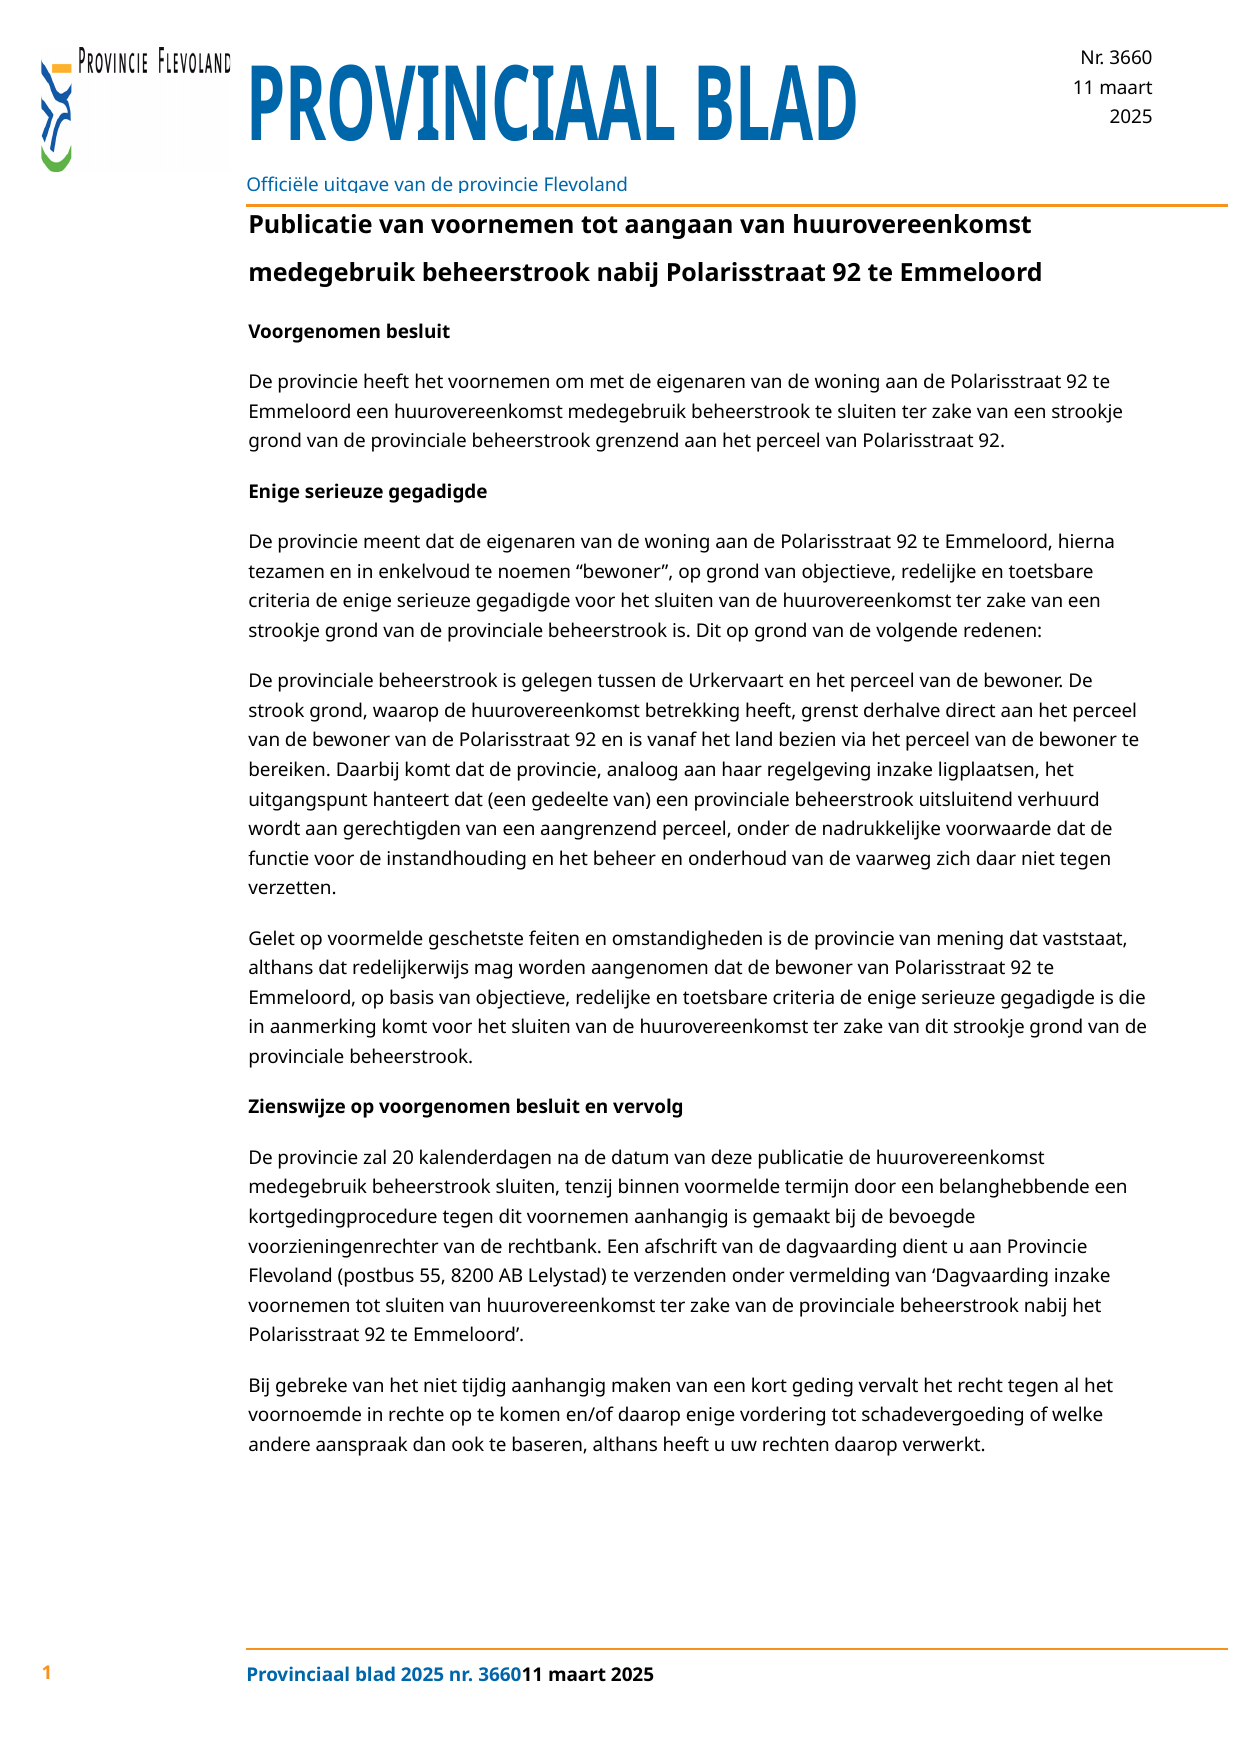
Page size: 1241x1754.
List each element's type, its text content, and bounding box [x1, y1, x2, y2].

picture [41, 47, 231, 172]
text De provincie meent dat de eigenaren van de woning aan de Polarisstraat 92 te Emmeloord, hierna tezamen en in enkelvoud te noemen “bewoner”, op grond van objectieve, redelijke en toetsbare criteria de enige serieuze gegadigde voor het sluiten van de huurovereenkomst ter zake van een strookje grond van de provinciale beheerstrook is. Dit op grond van de volgende redenen: [248, 528, 1152, 643]
text Enige serieuze gegadigde [248, 478, 1152, 504]
text De provincie zal 20 kalenderdagen na de datum van deze publicatie de huurovereenkomst medegebruik beheerstrook sluiten, tenzij binnen voormelde termijn door een belanghebbende een kortgedingprocedure tegen dit voornemen aanhangig is gemaakt bij de bevoegde voorzieningenrechter van de rechtbank. Een afschrift van de dagvaarding dient u aan Provincie Flevoland (postbus 55, 8200 AB Lelystad) te verzenden onder vermelding van ‘Dagvaarding inzake voornemen tot sluiten van huurovereenkomst ter zake van de provinciale beheerstrook nabij het Polarisstraat 92 te Emmeloord’. [248, 1144, 1152, 1347]
text De provincie heeft het voornemen om met de eigenaren van de woning aan de Polarisstraat 92 te Emmeloord een huurovereenkomst medegebruik beheerstrook te sluiten ter zake van een strookje grond van de provinciale beheerstrook grenzend aan het perceel van Polarisstraat 92. [248, 368, 1152, 453]
text De provinciale beheerstrook is gelegen tussen de Urkervaart en het perceel van de bewoner. De strook grond, waarop de huurovereenkomst betrekking heeft, grenst derhalve direct aan het perceel van de bewoner van de Polarisstraat 92 en is vanaf het land bezien via het perceel van de bewoner te bereiken. Daarbij komt dat de provincie, analoog aan haar regelgeving inzake ligplaatsen, het uitgangspunt hanteert dat (een gedeelte van) een provinciale beheerstrook uitsluitend verhuurd wordt aan gerechtigden van een aangrenzend perceel, onder de nadrukkelijke voorwaarde dat de functie voor de instandhouding en het beheer en onderhoud van de vaarweg zich daar niet tegen verzetten. [248, 667, 1152, 900]
text Gelet op voormelde geschetste feiten en omstandigheden is de provincie van mening dat vaststaat, althans dat redelijkerwijs mag worden aangenomen dat de bewoner van Polarisstraat 92 te Emmeloord, op basis van objectieve, redelijke en toetsbare criteria de enige serieuze gegadigde is die in aanmerking komt voor het sluiten van de huurovereenkomst ter zake van dit strookje grond van de provinciale beheerstrook. [248, 925, 1152, 1069]
text Voorgenomen besluit [248, 318, 1152, 344]
text Zienswijze op voorgenomen besluit en vervolg [248, 1094, 1152, 1119]
text Bij gebreke van het niet tijdig aanhangig maken van een kort geding vervalt het recht tegen al het voornoemde in rechte op te komen en/of daarop enige vordering tot schadevergoeding of welke andere aanspraak dan ook te baseren, althans heeft u uw rechten daarop verwerkt. [248, 1372, 1152, 1457]
text Publicatie van voornemen tot aangaan van huurovereenkomst medegebruik beheerstrook nabij Polarisstraat 92 te Emmeloord [248, 207, 1152, 288]
